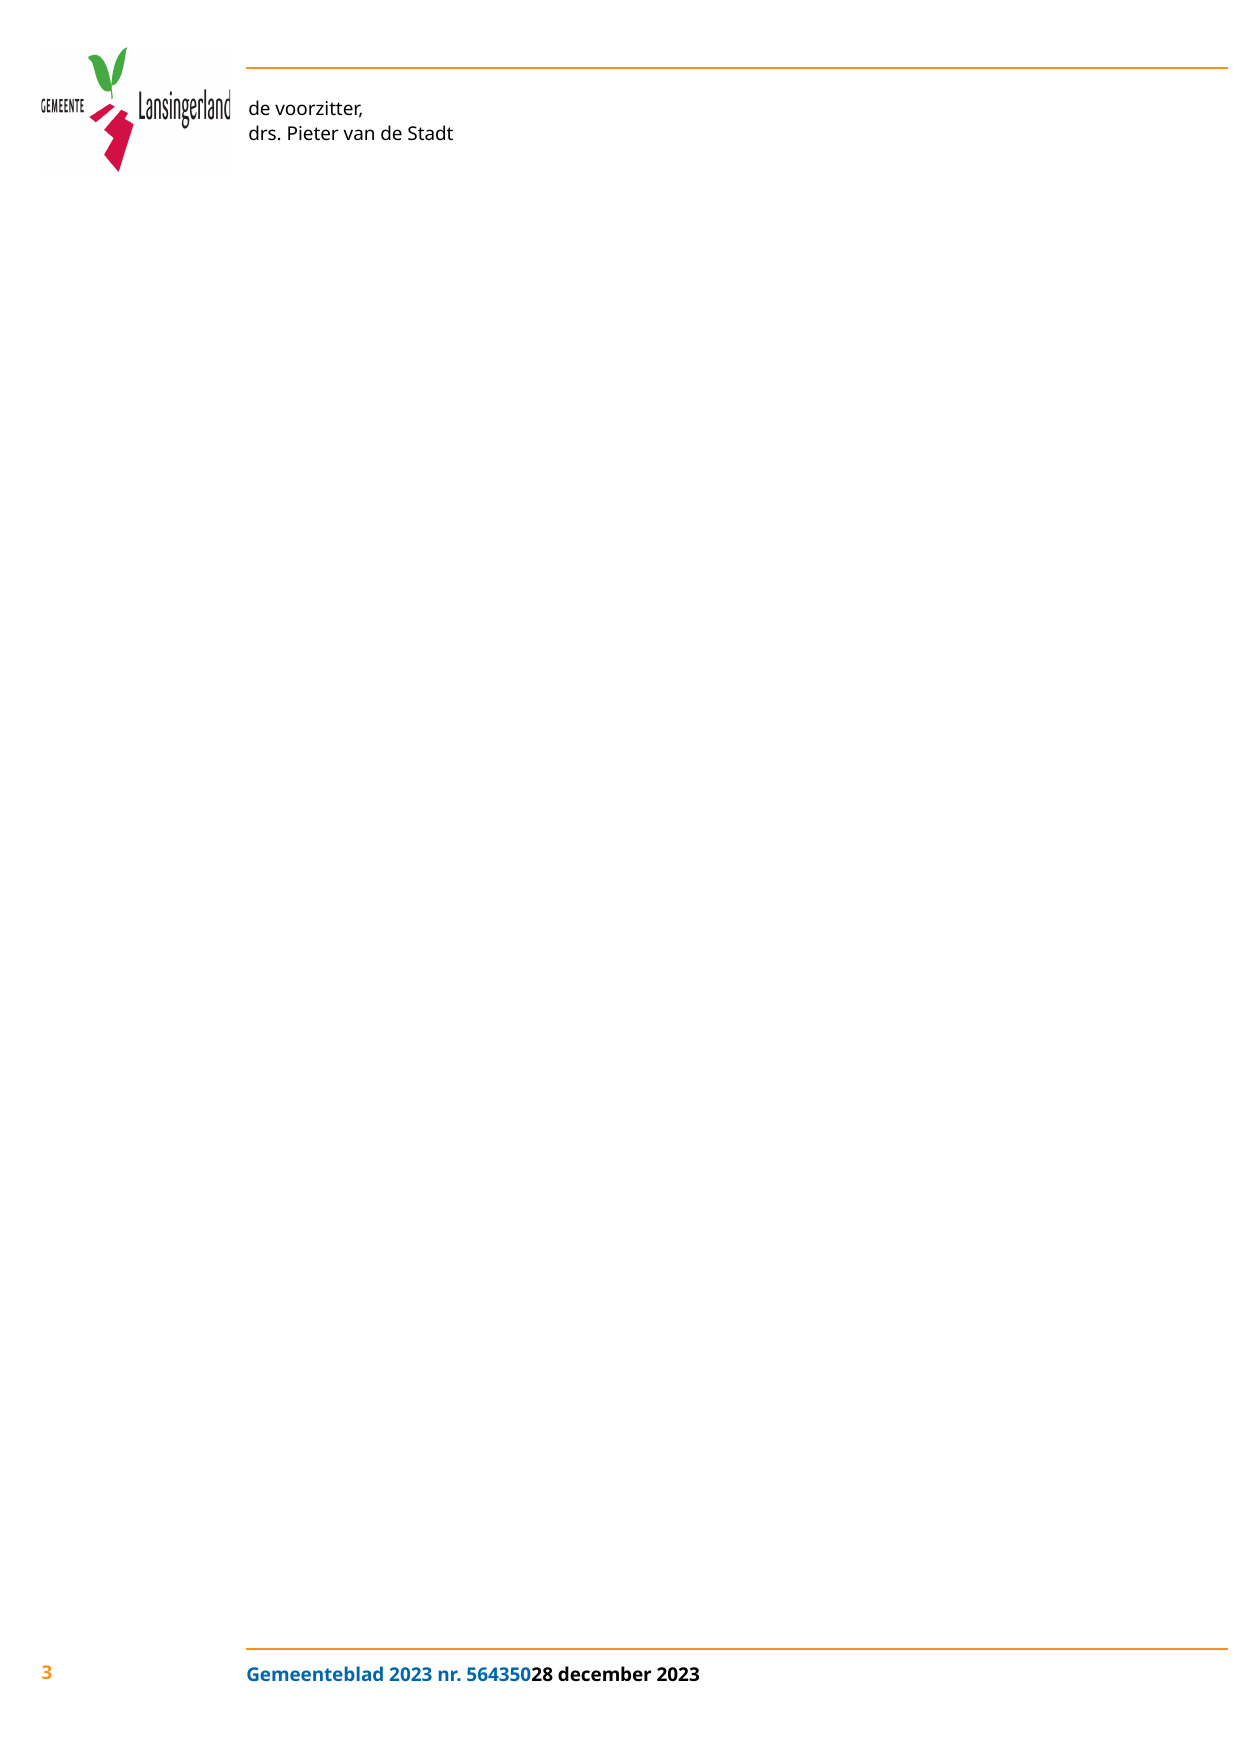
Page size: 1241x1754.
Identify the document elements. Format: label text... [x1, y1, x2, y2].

text drs. Pieter van de Stadt [248, 121, 1152, 146]
picture [41, 47, 231, 172]
text de voorzitter, [248, 95, 1152, 121]
